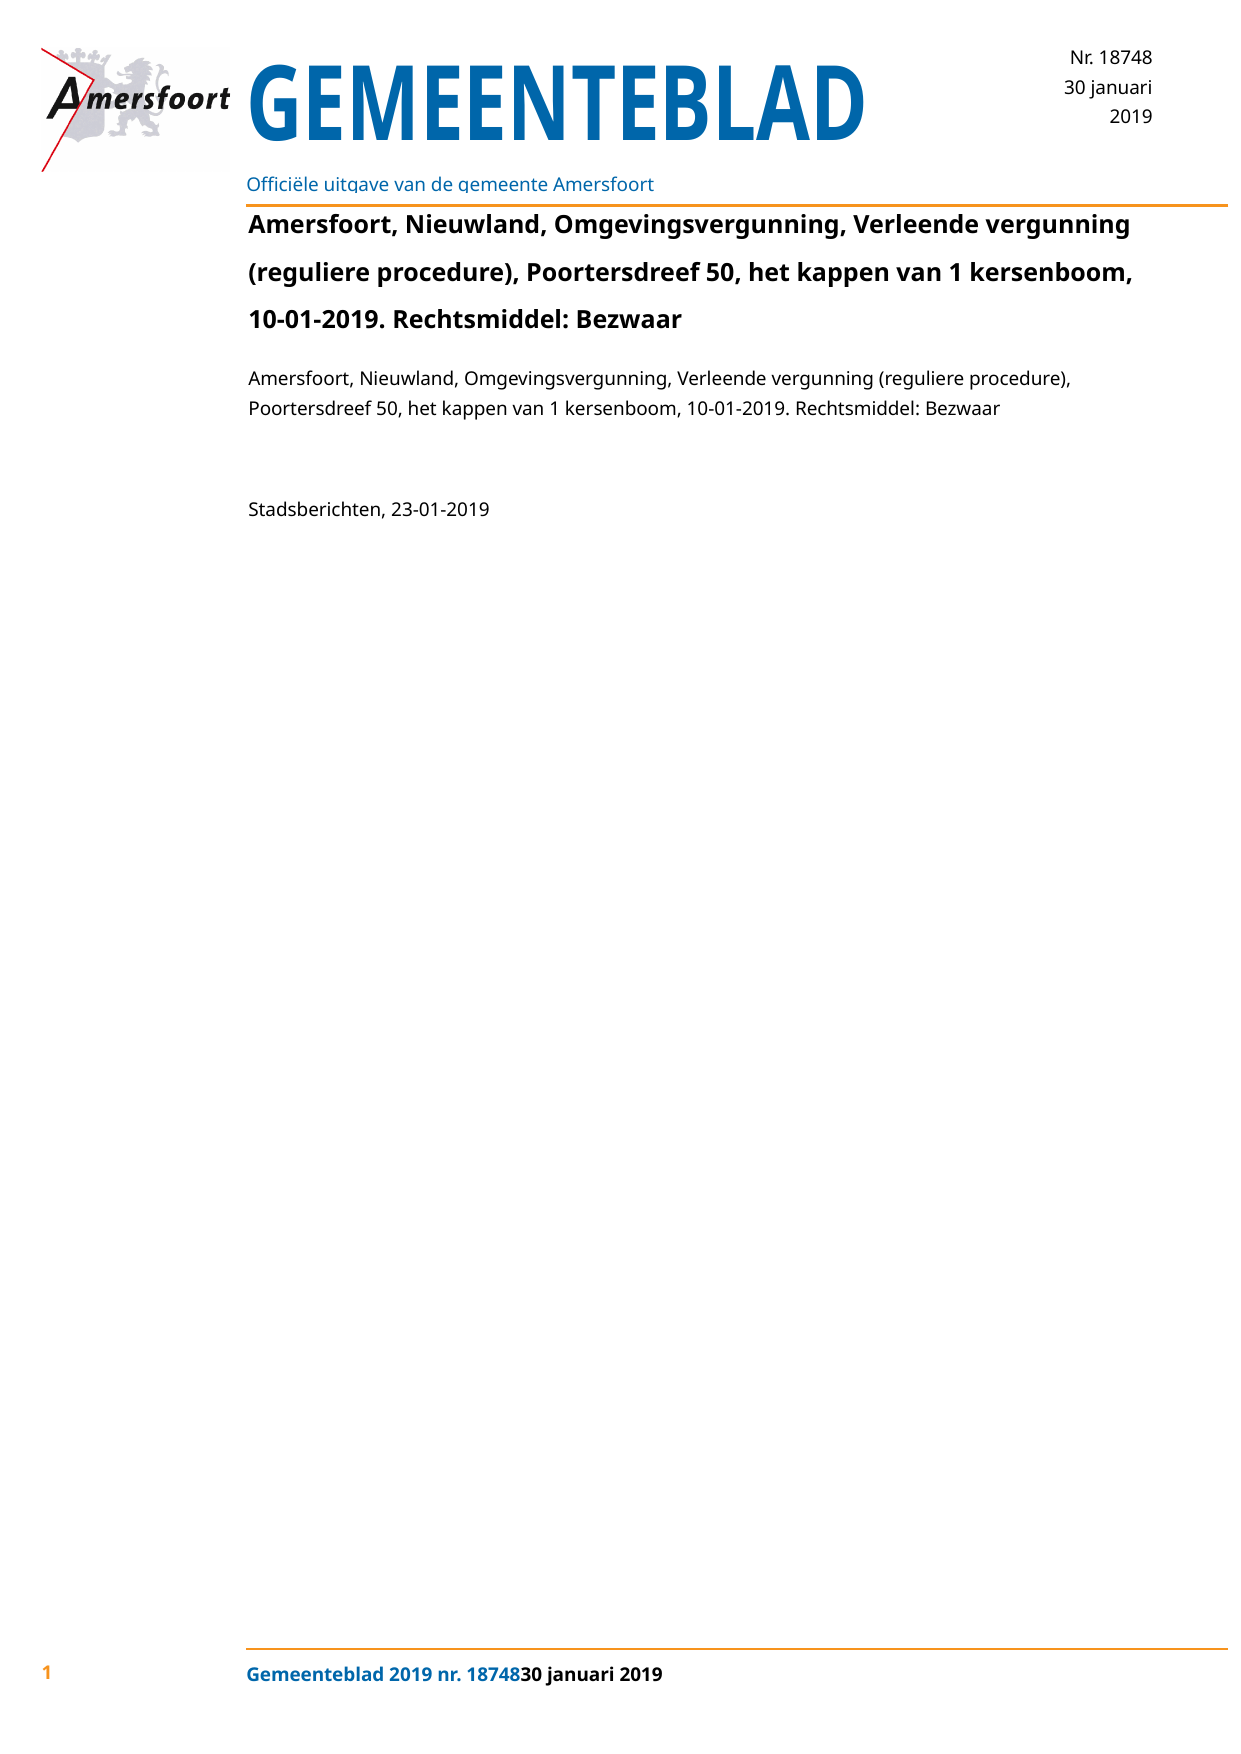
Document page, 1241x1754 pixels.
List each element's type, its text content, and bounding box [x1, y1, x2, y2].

text Amersfoort, Nieuwland, Omgevingsvergunning, Verleende vergunning (reguliere procedure), Poortersdreef 50, het kappen van 1 kersenboom, 10-01-2019. Rechtsmiddel: Bezwaar [248, 207, 1152, 336]
text Amersfoort, Nieuwland, Omgevingsvergunning, Verleende vergunning (reguliere procedure), Poortersdreef 50, het kappen van 1 kersenboom, 10-01-2019. Rechtsmiddel: Bezwaar [248, 366, 1152, 421]
picture [41, 47, 231, 172]
text Stadsberichten, 23-01-2019 [248, 496, 1152, 522]
